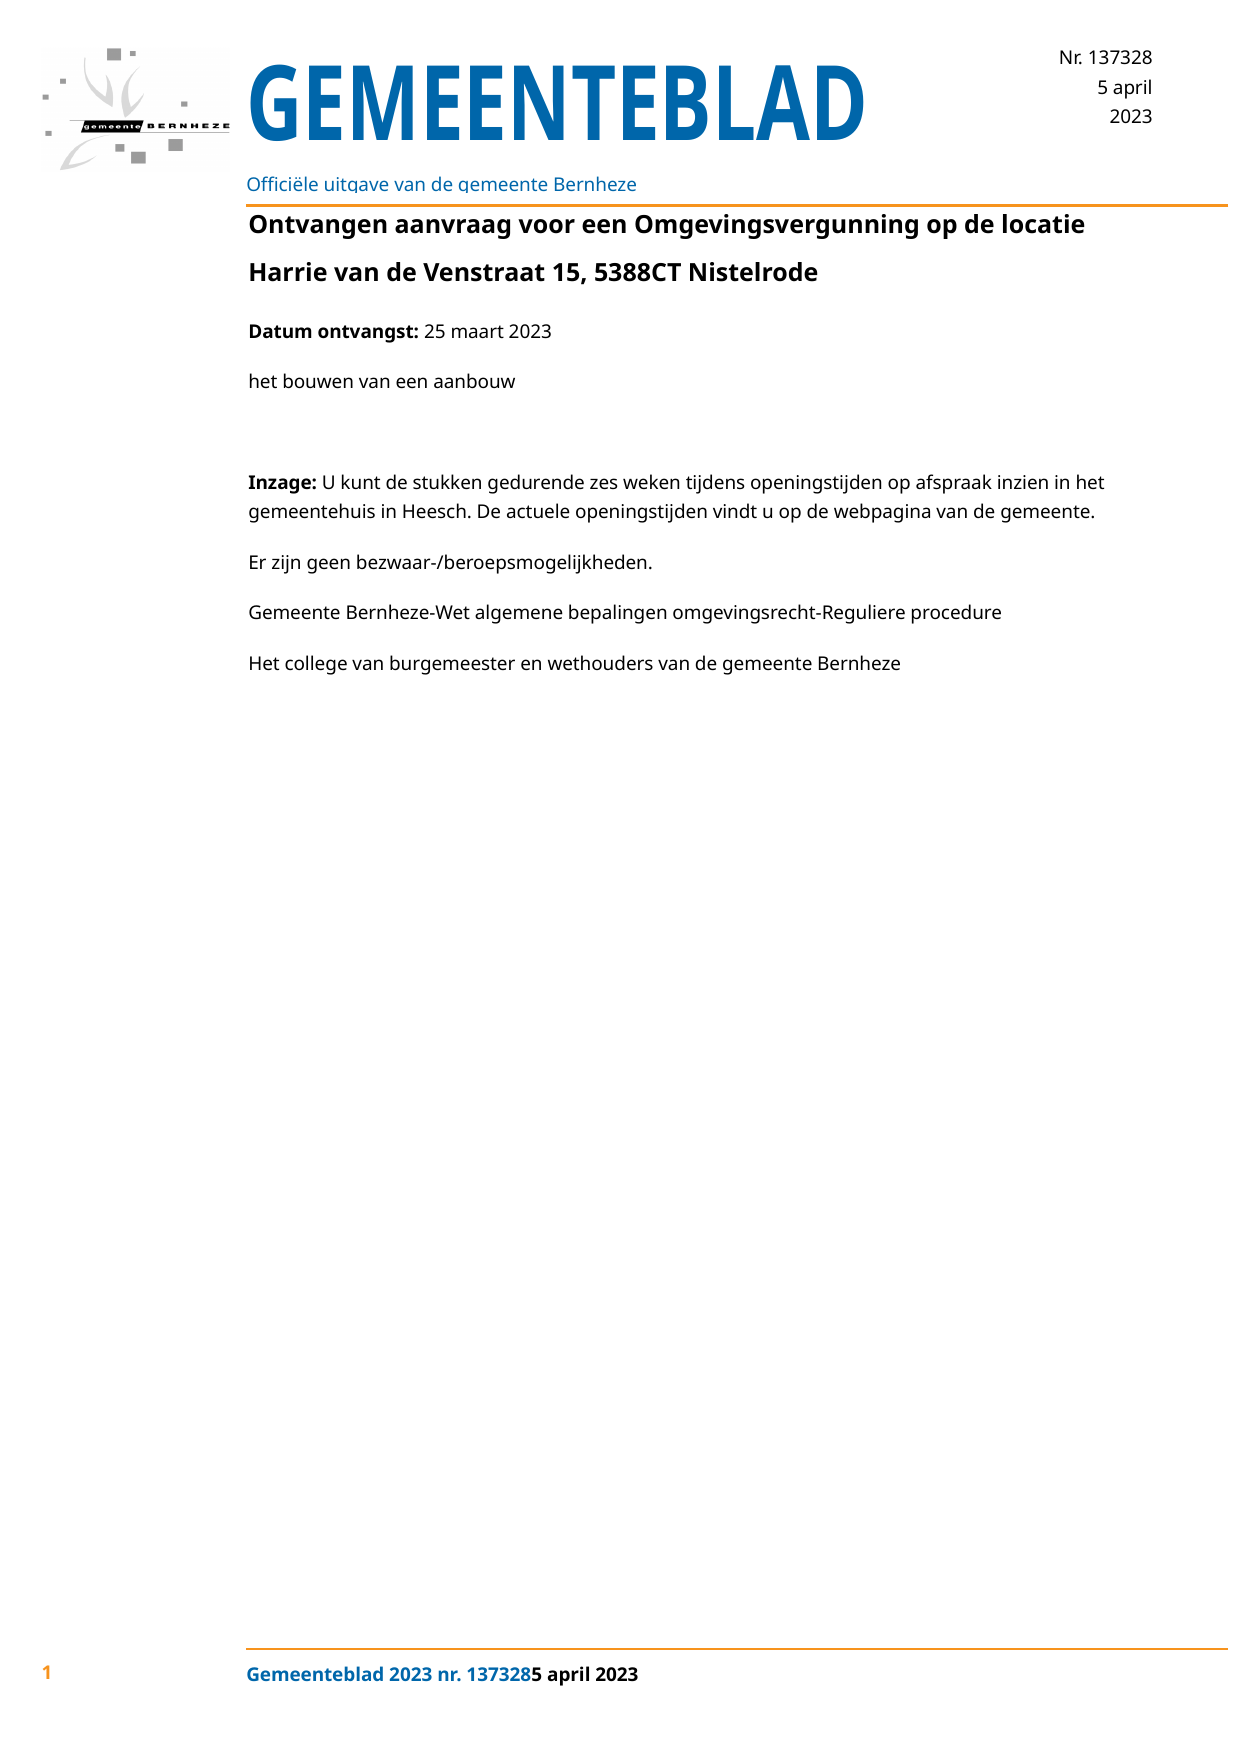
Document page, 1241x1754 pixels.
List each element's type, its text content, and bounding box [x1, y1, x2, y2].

text Datum ontvangst: 25 maart 2023 [248, 318, 1152, 344]
text Ontvangen aanvraag voor een Omgevingsvergunning op de locatie Harrie van de Venstraat 15, 5388CT Nistelrode [248, 207, 1152, 288]
text het bouwen van een aanbouw [248, 368, 1152, 394]
text Gemeente Bernheze-Wet algemene bepalingen omgevingsrecht-Reguliere procedure [248, 599, 1152, 625]
text Het college van burgemeester en wethouders van de gemeente Bernheze [248, 650, 1152, 676]
picture [41, 47, 231, 172]
text Inzage: U kunt de stukken gedurende zes weken tijdens openingstijden op afspraak inzien in het gemeentehuis in Heesch. De actuele openingstijden vindt u op de webpagina van de gemeente. [248, 469, 1152, 524]
text Er zijn geen bezwaar-/beroepsmogelijkheden. [248, 549, 1152, 575]
